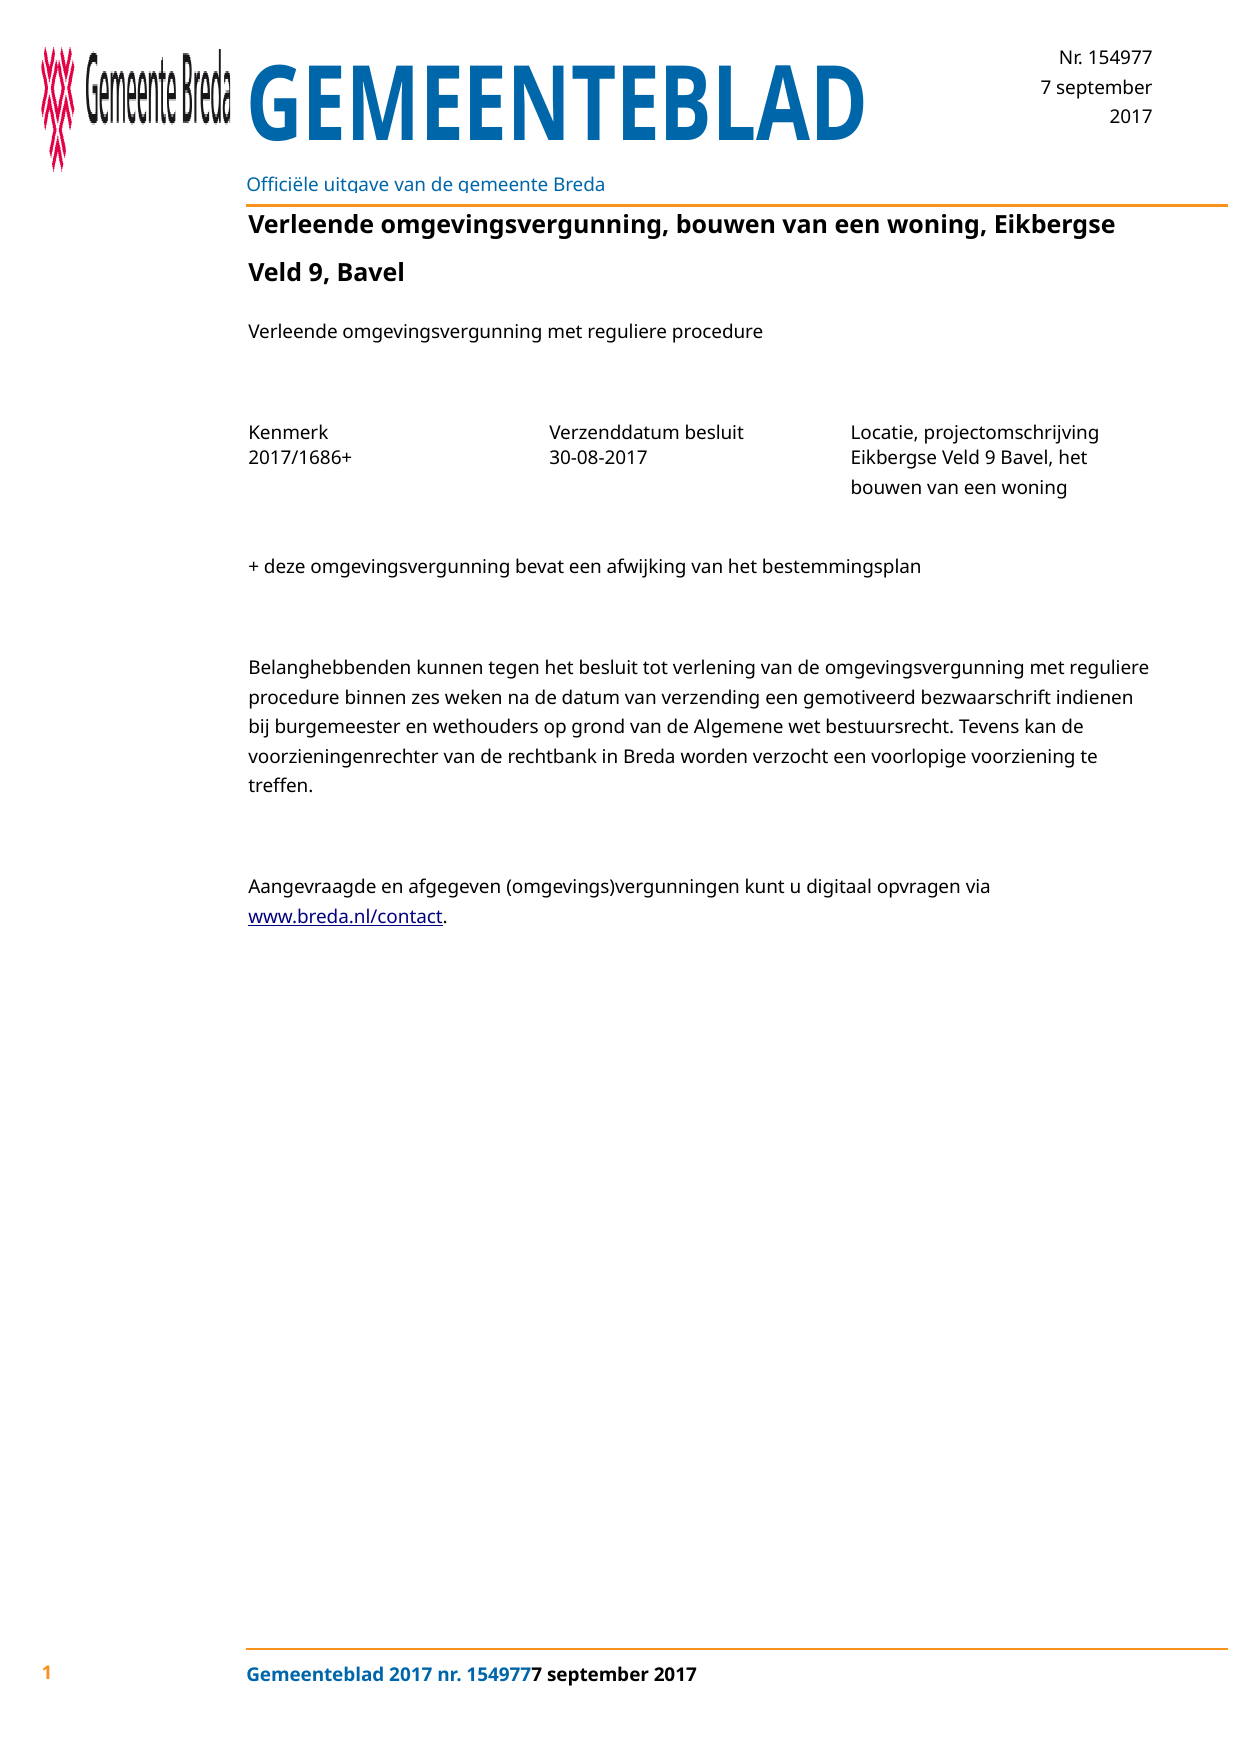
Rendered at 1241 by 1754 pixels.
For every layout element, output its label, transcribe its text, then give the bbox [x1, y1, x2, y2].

table_cell Eikbergse Veld 9 Bavel, het bouwen van een woning [850, 445, 1152, 500]
text Verleende omgevingsvergunning met reguliere procedure [248, 318, 1152, 344]
picture [41, 47, 231, 172]
table_cell 2017/1686+ [248, 445, 549, 500]
text Aangevraagde en afgegeven (omgevings)vergunningen kunt u digitaal opvragen via www.breda.nl/contact. [248, 873, 1152, 929]
table_header Kenmerk [248, 419, 549, 444]
text + deze omgevingsvergunning bevat een afwijking van het bestemmingsplan [248, 553, 1152, 579]
table_cell 30-08-2017 [549, 445, 850, 500]
text Belanghebbenden kunnen tegen het besluit tot verlening van de omgevingsvergunning met reguliere procedure binnen zes weken na de datum van verzending een gemotiveerd bezwaarschrift indienen bij burgemeester en wethouders op grond van de Algemene wet bestuursrecht. Tevens kan de voorzieningenrechter van de rechtbank in Breda worden verzocht een voorlopige voorziening te treffen. [248, 654, 1152, 798]
text Verleende omgevingsvergunning, bouwen van een woning, Eikbergse Veld 9, Bavel [248, 207, 1152, 288]
table_header Locatie, projectomschrijving [850, 419, 1152, 444]
table_header Verzenddatum besluit [549, 419, 850, 444]
